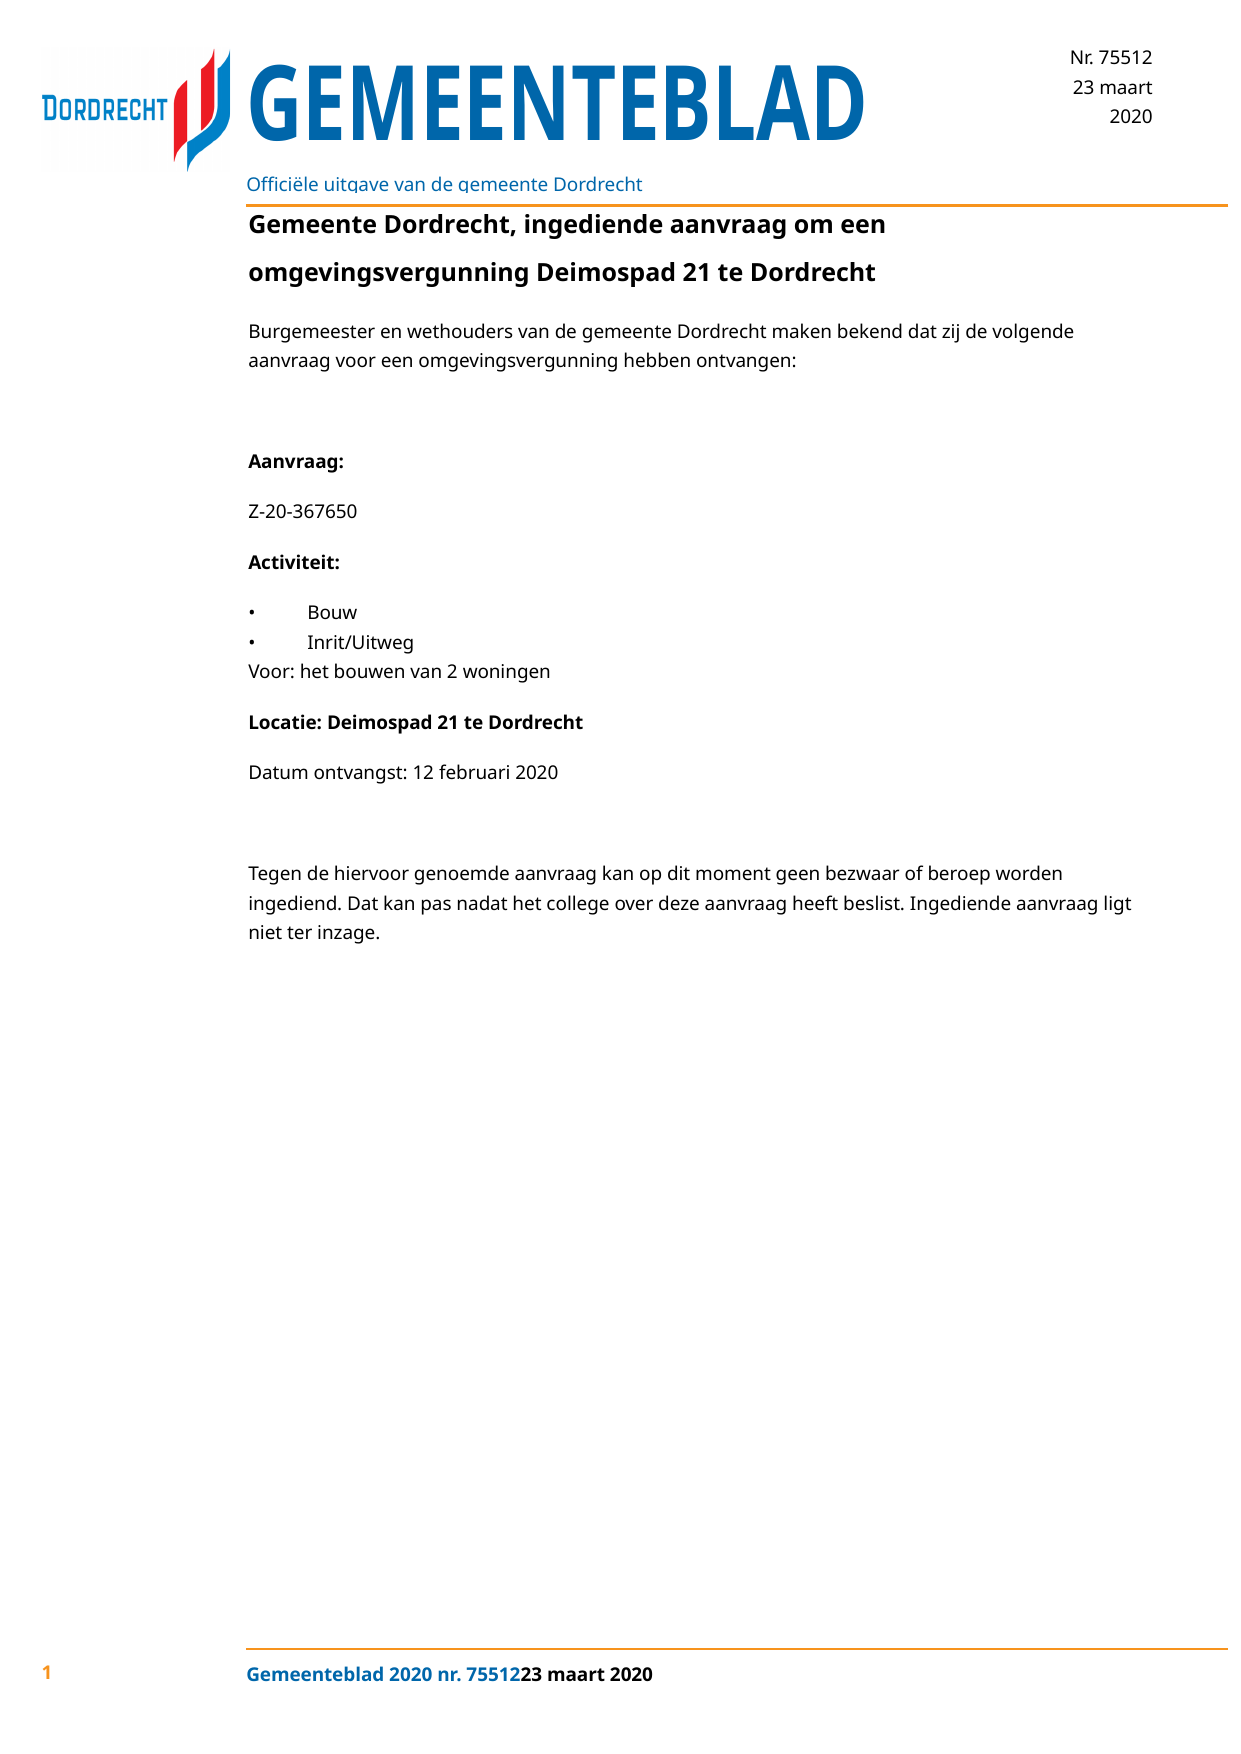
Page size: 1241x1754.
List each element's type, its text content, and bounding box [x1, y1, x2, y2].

list Inrit/Uitweg [248, 629, 1152, 655]
text Voor: het bouwen van 2 woningen [248, 659, 1152, 684]
text Tegen de hiervoor genoemde aanvraag kan op dit moment geen bezwaar of beroep worden ingediend. Dat kan pas nadat het college over deze aanvraag heeft beslist. Ingediende aanvraag ligt niet ter inzage. [248, 860, 1152, 945]
text Activiteit: [248, 549, 1152, 575]
text Aanvraag: [248, 448, 1152, 474]
picture [41, 47, 231, 172]
text Gemeente Dordrecht, ingediende aanvraag om een omgevingsvergunning Deimospad 21 te Dordrecht [248, 207, 1152, 288]
text Z-20-367650 [248, 499, 1152, 524]
list Bouw [248, 599, 1152, 625]
text Datum ontvangst: 12 februari 2020 [248, 759, 1152, 785]
text Locatie: Deimospad 21 te Dordrecht [248, 709, 1152, 735]
text Burgemeester en wethouders van de gemeente Dordrecht maken bekend dat zij de volgende aanvraag voor een omgevingsvergunning hebben ontvangen: [248, 318, 1152, 373]
